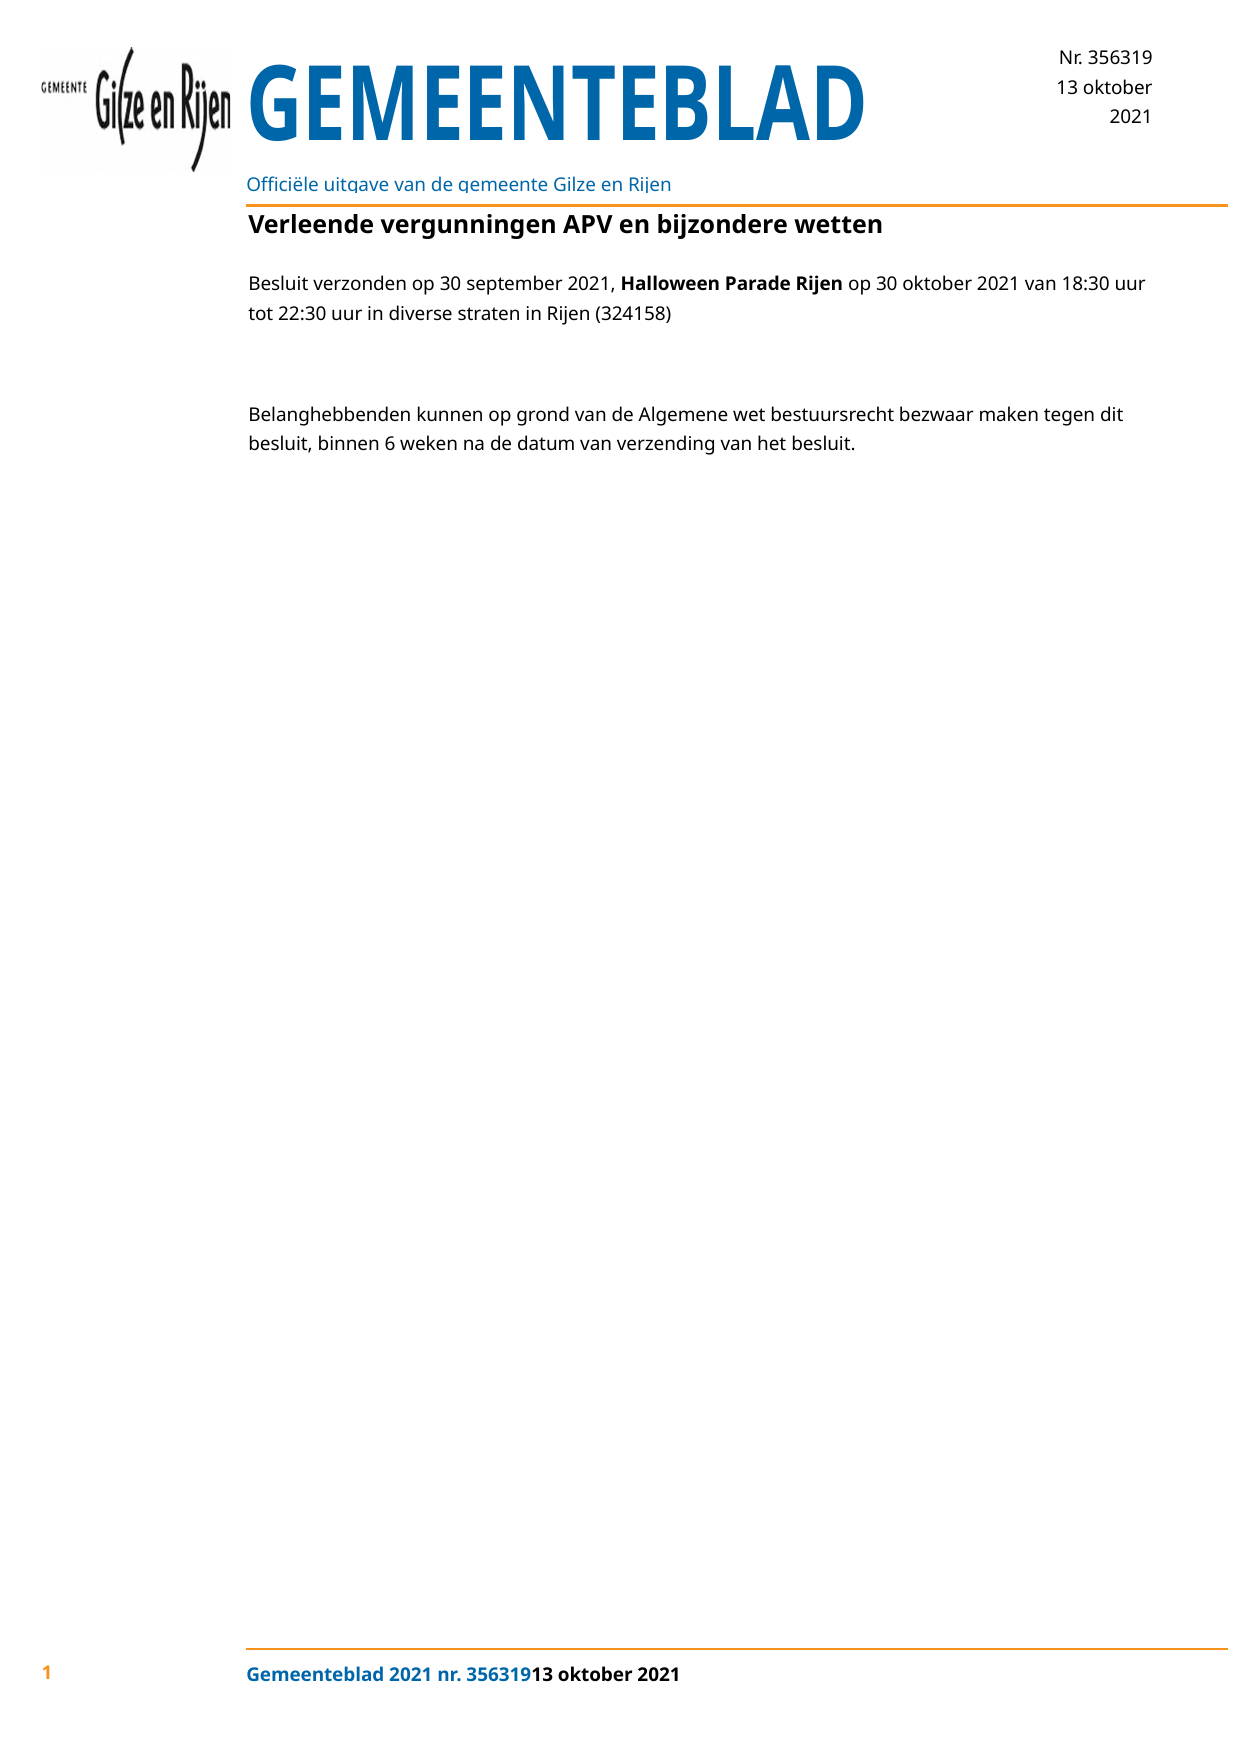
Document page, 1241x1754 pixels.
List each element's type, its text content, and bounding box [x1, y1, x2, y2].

picture [41, 47, 231, 172]
text Besluit verzonden op 30 september 2021, Halloween Parade Rijen op 30 oktober 2021 van 18:30 uur tot 22:30 uur in diverse straten in Rijen (324158) [248, 270, 1152, 326]
text Verleende vergunningen APV en bijzondere wetten [248, 207, 1152, 241]
text Belanghebbenden kunnen op grond van de Algemene wet bestuursrecht bezwaar maken tegen dit besluit, binnen 6 weken na de datum van verzending van het besluit. [248, 401, 1152, 456]
